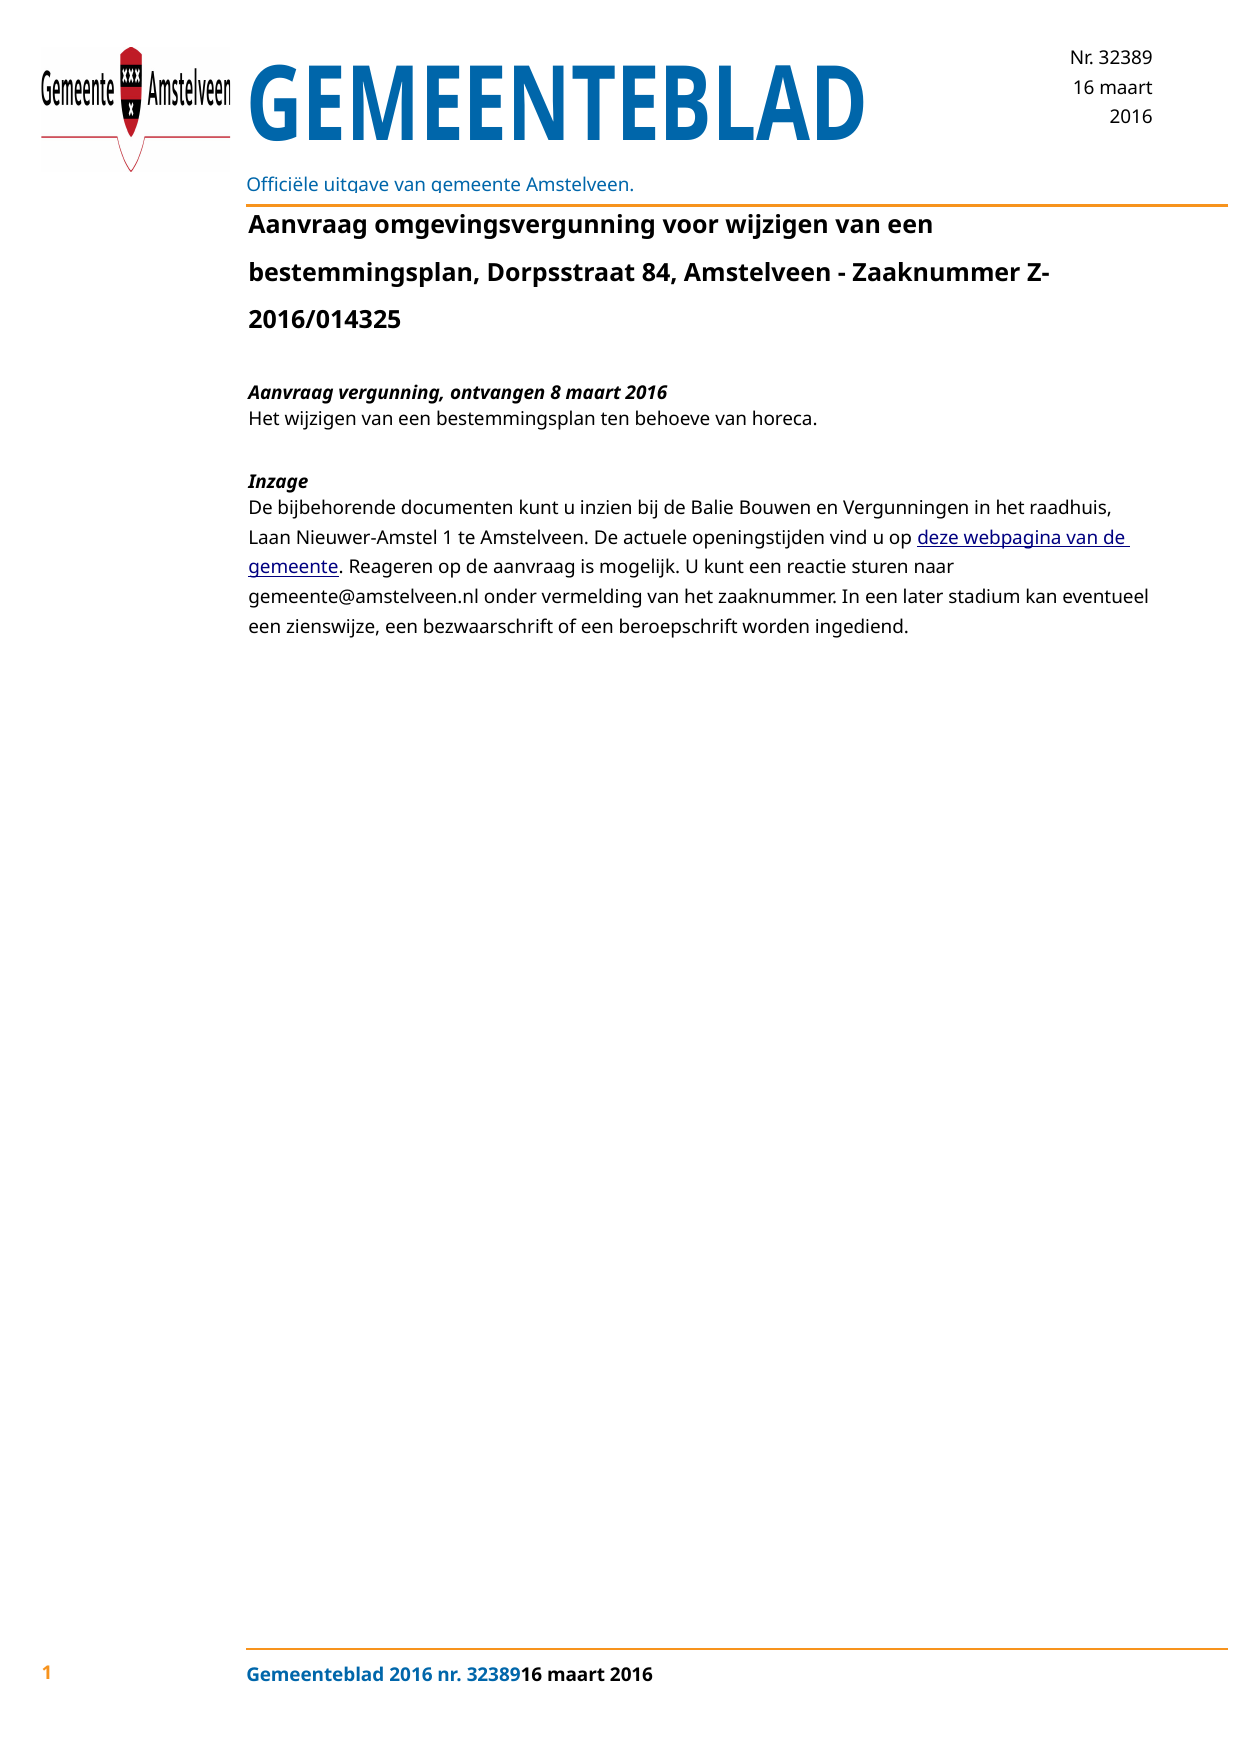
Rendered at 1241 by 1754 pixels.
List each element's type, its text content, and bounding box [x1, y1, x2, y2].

text Het wijzigen van een bestemmingsplan ten behoeve van horeca. [248, 405, 1152, 431]
text Inzage [248, 469, 1152, 494]
picture [41, 47, 231, 172]
text De bijbehorende documenten kunt u inzien bij de Balie Bouwen en Vergunningen in het raadhuis, Laan Nieuwer-Amstel 1 te Amstelveen. De actuele openingstijden vind u op deze webpagina van de gemeente. Reageren op de aanvraag is mogelijk. U kunt een reactie sturen naar gemeente@amstelveen.nl onder vermelding van het zaaknummer. In een later stadium kan eventueel een zienswijze, een bezwaarschrift of een beroepschrift worden ingediend. [248, 494, 1152, 638]
text Aanvraag vergunning, ontvangen 8 maart 2016 [248, 379, 1152, 405]
text Aanvraag omgevingsvergunning voor wijzigen van een bestemmingsplan, Dorpsstraat 84, Amstelveen - Zaaknummer Z-2016/014325 [248, 207, 1152, 336]
